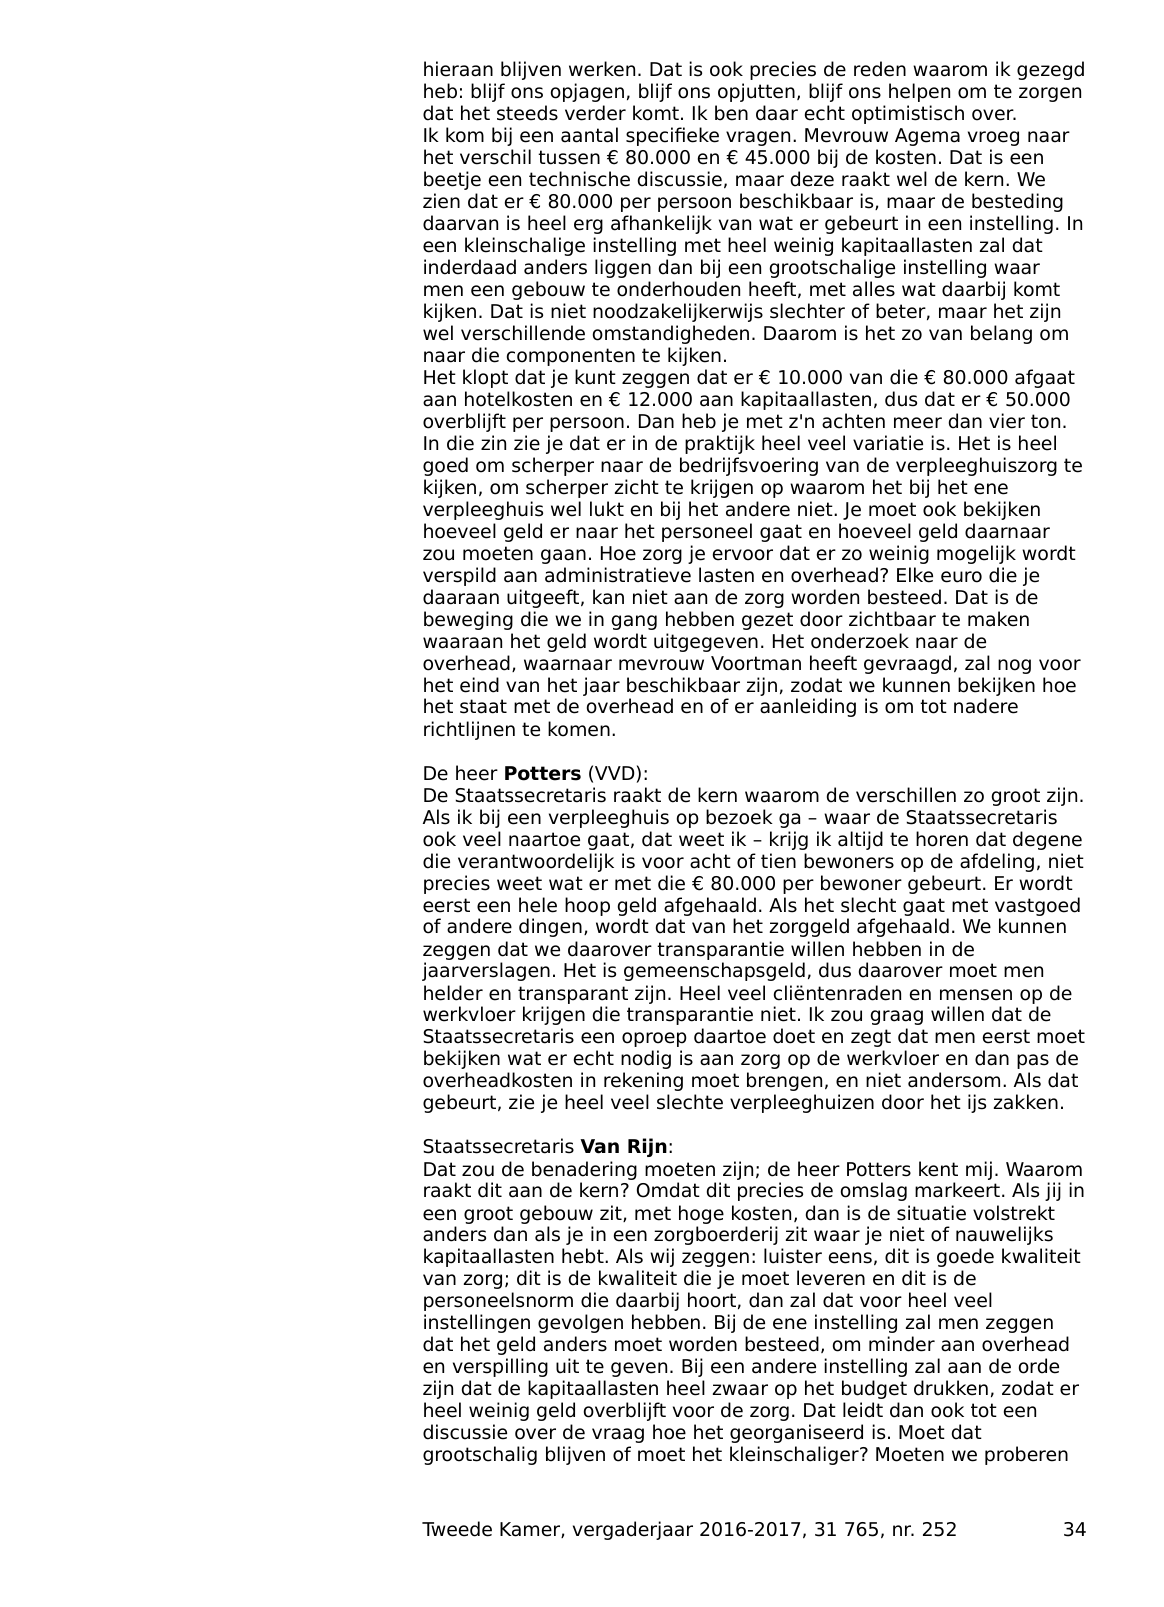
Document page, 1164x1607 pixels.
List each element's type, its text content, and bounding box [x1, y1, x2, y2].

text Dat zou de benadering moeten zijn; de heer Potters kent mij. Waarom raakt dit aan de kern? Omdat dit precies de omslag markeert. Als jij in een groot gebouw zit, met hoge kosten, dan is de situatie volstrekt anders dan als je in een zorgboerderij zit waar je niet of nauwelijks kapitaallasten hebt. Als wij zeggen: luister eens, dit is goede kwaliteit van zorg; dit is de kwaliteit die je moet leveren en dit is de personeelsnorm die daarbij hoort, dan zal dat voor heel veel instellingen gevolgen hebben. Bij de ene instelling zal men zeggen dat het geld anders moet worden besteed, om minder aan overhead en verspilling uit te geven. Bij een andere instelling zal aan de orde zijn dat de kapitaallasten heel zwaar op het budget drukken, zodat er heel weinig geld overblijft voor de zorg. Dat leidt dan ook tot een discussie over de vraag hoe het georganiseerd is. Moet dat grootschalig blijven of moet het kleinschaliger? Moeten we proberen [422, 1158, 1087, 1466]
text hieraan blijven werken. Dat is ook precies de reden waarom ik gezegd heb: blijf ons opjagen, blijf ons opjutten, blijf ons helpen om te zorgen dat het steeds verder komt. Ik ben daar echt optimistisch over. [422, 59, 1087, 125]
text De Staatssecretaris raakt de kern waarom de verschillen zo groot zijn. Als ik bij een verpleeghuis op bezoek ga – waar de Staatssecretaris ook veel naartoe gaat, dat weet ik – krijg ik altijd te horen dat degene die verantwoordelijk is voor acht of tien bewoners op de afdeling, niet precies weet wat er met die € 80.000 per bewoner gebeurt. Er wordt eerst een hele hoop geld afgehaald. Als het slecht gaat met vastgoed of andere dingen, wordt dat van het zorggeld afgehaald. We kunnen zeggen dat we daarover transparantie willen hebben in de jaarverslagen. Het is gemeenschapsgeld, dus daarover moet men helder en transparant zijn. Heel veel cliëntenraden en mensen op de werkvloer krijgen die transparantie niet. Ik zou graag willen dat de Staatssecretaris een oproep daartoe doet en zegt dat men eerst moet bekijken wat er echt nodig is aan zorg op de werkvloer en dan pas de overheadkosten in rekening moet brengen, en niet andersom. Als dat gebeurt, zie je heel veel slechte verpleeghuizen door het ijs zakken. [422, 784, 1087, 1114]
text Het klopt dat je kunt zeggen dat er € 10.000 van die € 80.000 afgaat aan hotelkosten en € 12.000 aan kapitaallasten, dus dat er € 50.000 overblijft per persoon. Dan heb je met z'n achten meer dan vier ton. In die zin zie je dat er in de praktijk heel veel variatie is. Het is heel goed om scherper naar de bedrijfsvoering van de verpleeghuiszorg te kijken, om scherper zicht te krijgen op waarom het bij het ene verpleeghuis wel lukt en bij het andere niet. Je moet ook bekijken hoeveel geld er naar het personeel gaat en hoeveel geld daarnaar zou moeten gaan. Hoe zorg je ervoor dat er zo weinig mogelijk wordt verspild aan administratieve lasten en overhead? Elke euro die je daaraan uitgeeft, kan niet aan de zorg worden besteed. Dat is de beweging die we in gang hebben gezet door zichtbaar te maken waaraan het geld wordt uitgegeven. Het onderzoek naar de overhead, waarnaar mevrouw Voortman heeft gevraagd, zal nog voor het eind van het jaar beschikbaar zijn, zodat we kunnen bekijken hoe het staat met de overhead en of er aanleiding is om tot nadere richtlijnen te komen. [422, 367, 1087, 740]
text Ik kom bij een aantal specifieke vragen. Mevrouw Agema vroeg naar het verschil tussen € 80.000 en € 45.000 bij de kosten. Dat is een beetje een technische discussie, maar deze raakt wel de kern. We zien dat er € 80.000 per persoon beschikbaar is, maar de besteding daarvan is heel erg afhankelijk van wat er gebeurt in een instelling. In een kleinschalige instelling met heel weinig kapitaallasten zal dat inderdaad anders liggen dan bij een grootschalige instelling waar men een gebouw te onderhouden heeft, met alles wat daarbij komt kijken. Dat is niet noodzakelijkerwijs slechter of beter, maar het zijn wel verschillende omstandigheden. Daarom is het zo van belang om naar die componenten te kijken. [422, 125, 1087, 367]
text De heer Potters (VVD): [422, 763, 1087, 784]
text Staatssecretaris Van Rijn: [422, 1136, 1087, 1158]
